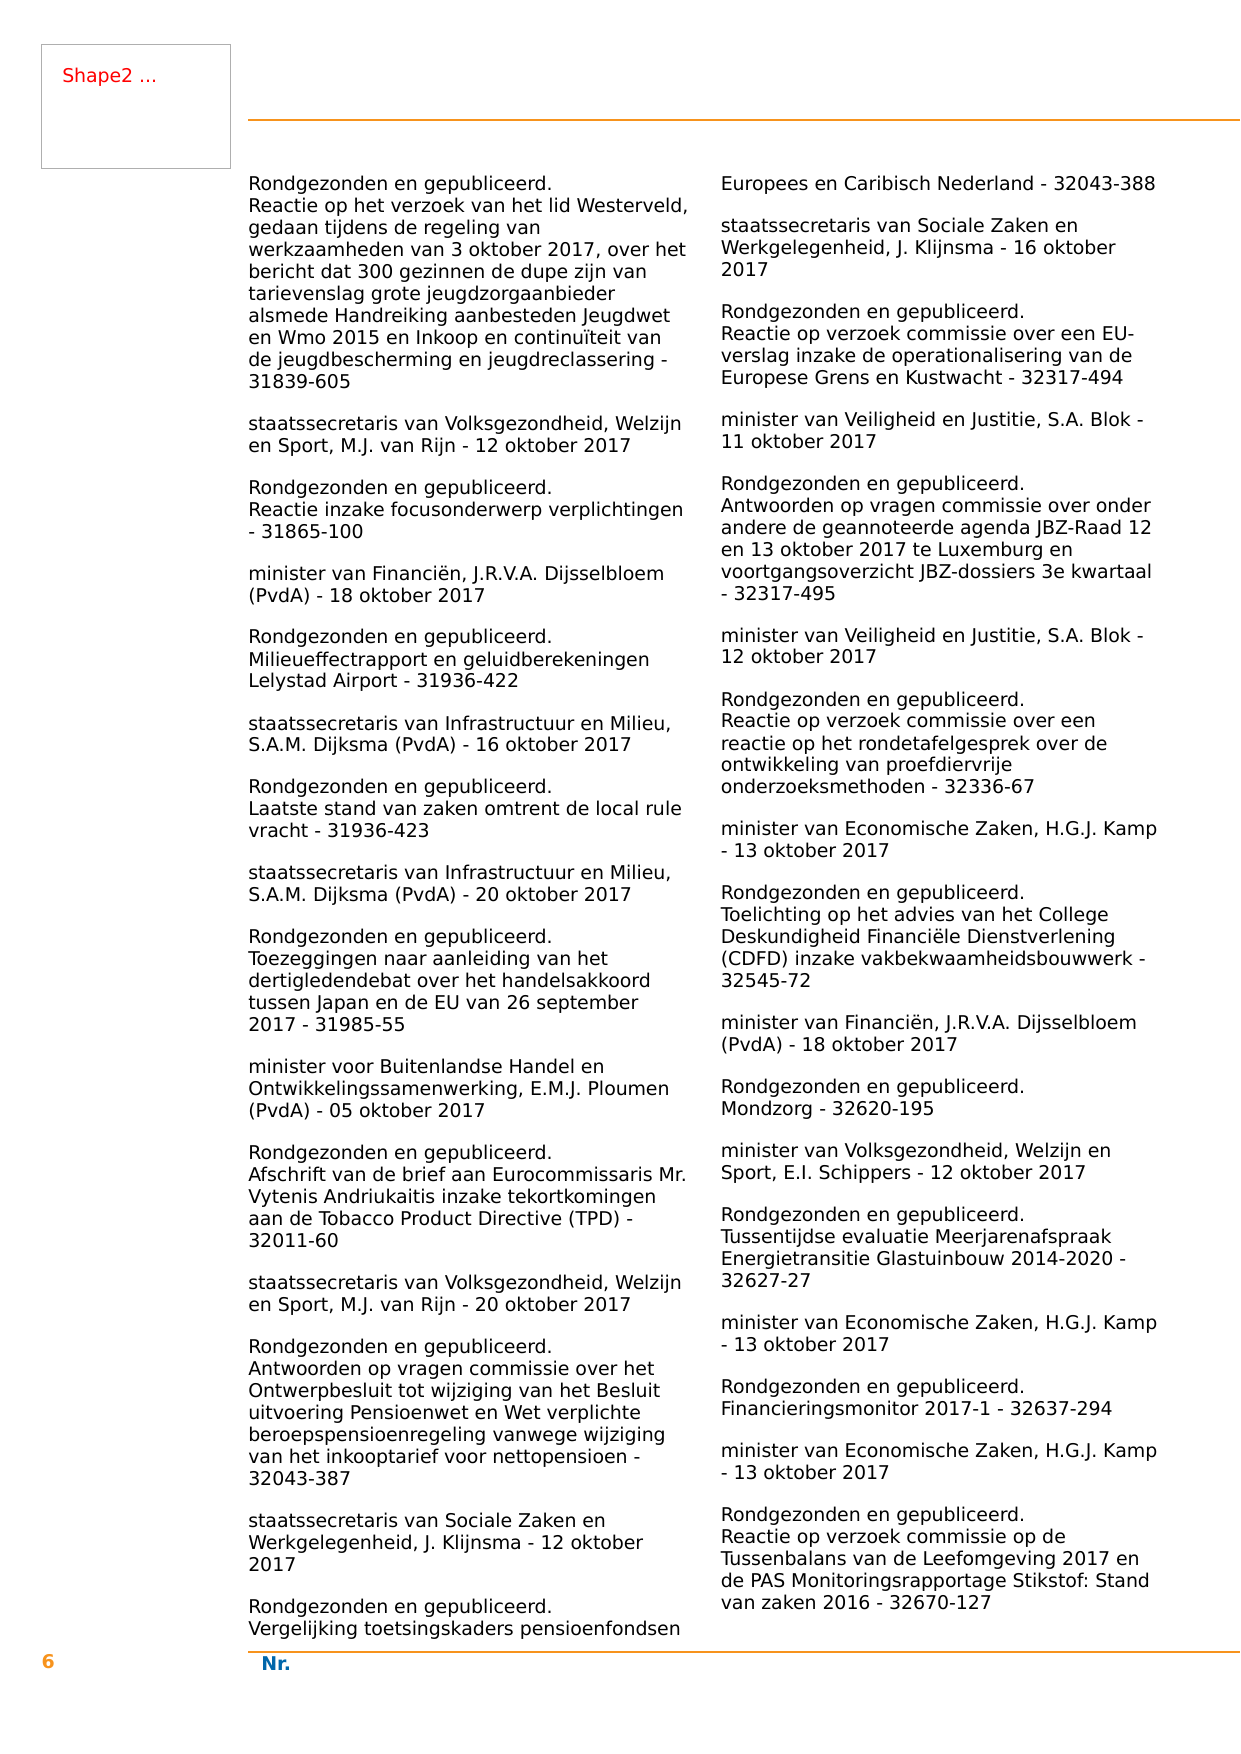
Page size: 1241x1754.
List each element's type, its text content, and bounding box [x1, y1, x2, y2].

text Reactie op het verzoek van het lid Westerveld, gedaan tijdens de regeling van werkzaamheden van 3 oktober 2017, over het bericht dat 300 gezinnen de dupe zijn van tarievenslag grote jeugdzorgaanbieder alsmede Handreiking aanbesteden Jeugdwet en Wmo 2015 en Inkoop en continuïteit van de jeugdbescherming en jeugdreclassering - 31839-605 [248, 195, 691, 393]
text Rondgezonden en gepubliceerd. [721, 1376, 1163, 1398]
text Rondgezonden en gepubliceerd. [248, 477, 691, 498]
text Afschrift van de brief aan Eurocommissaris Mr. Vytenis Andriukaitis inzake tekortkomingen aan de Tobacco Product Directive (TPD) - 32011-60 [248, 1164, 691, 1252]
text Rondgezonden en gepubliceerd. [248, 1336, 691, 1358]
text minister van Financiën, J.R.V.A. Dijsselbloem (PvdA) - 18 oktober 2017 [248, 562, 691, 606]
text Rondgezonden en gepubliceerd. [248, 1142, 691, 1164]
text minister van Economische Zaken, H.G.J. Kamp - 13 oktober 2017 [721, 1440, 1163, 1484]
text Rondgezonden en gepubliceerd. [721, 688, 1163, 710]
text Tussentijdse evaluatie Meerjarenafspraak Energietransitie Glastuinbouw 2014-2020 - 32627-27 [721, 1226, 1163, 1292]
text Antwoorden op vragen commissie over het Ontwerpbesluit tot wijziging van het Besluit uitvoering Pensioenwet en Wet verplichte beroepspensioenregeling vanwege wijziging van het inkooptarief voor nettopensioen - 32043-387 [248, 1358, 691, 1490]
text staatssecretaris van Sociale Zaken en Werkgelegenheid, J. Klijnsma - 16 oktober 2017 [721, 215, 1163, 281]
text Reactie inzake focusonderwerp verplichtingen - 31865-100 [248, 498, 691, 542]
text Toezeggingen naar aanleiding van het dertigledendebat over het handelsakkoord tussen Japan en de EU van 26 september 2017 - 31985-55 [248, 948, 691, 1036]
text minister van Economische Zaken, H.G.J. Kamp - 13 oktober 2017 [721, 818, 1163, 862]
text Rondgezonden en gepubliceerd. [248, 626, 691, 648]
text Rondgezonden en gepubliceerd. [721, 1076, 1163, 1098]
text Vergelijking toetsingskaders pensioenfondsen [248, 1618, 691, 1640]
text Rondgezonden en gepubliceerd. [248, 1596, 691, 1618]
text minister van Veiligheid en Justitie, S.A. Blok - 12 oktober 2017 [721, 624, 1163, 668]
text Laatste stand van zaken omtrent de local rule vracht - 31936-423 [248, 798, 691, 842]
text Reactie op verzoek commissie op de Tussenbalans van de Leefomgeving 2017 en de PAS Monitoringsrapportage Stikstof: Stand van zaken 2016 - 32670-127 [721, 1526, 1163, 1614]
text Reactie op verzoek commissie over een reactie op het rondetafelgesprek over de ontwikkeling van proefdiervrije onderzoeksmethoden - 32336-67 [721, 710, 1163, 798]
text Rondgezonden en gepubliceerd. [721, 473, 1163, 494]
text Milieueffectrapport en geluidberekeningen Lelystad Airport - 31936-422 [248, 648, 691, 692]
text staatssecretaris van Volksgezondheid, Welzijn en Sport, M.J. van Rijn - 20 oktober 2017 [248, 1272, 691, 1316]
text Rondgezonden en gepubliceerd. [248, 173, 691, 195]
text minister van Veiligheid en Justitie, S.A. Blok - 11 oktober 2017 [721, 409, 1163, 453]
text Rondgezonden en gepubliceerd. [248, 776, 691, 798]
text Reactie op verzoek commissie over een EU-verslag inzake de operationalisering van de Europese Grens en Kustwacht - 32317-494 [721, 323, 1163, 389]
text minister van Financiën, J.R.V.A. Dijsselbloem (PvdA) - 18 oktober 2017 [721, 1012, 1163, 1056]
text Rondgezonden en gepubliceerd. [248, 926, 691, 948]
text Antwoorden op vragen commissie over onder andere de geannoteerde agenda JBZ-Raad 12 en 13 oktober 2017 te Luxemburg en voortgangsoverzicht JBZ-dossiers 3e kwartaal - 32317-495 [721, 494, 1163, 604]
text Rondgezonden en gepubliceerd. [721, 882, 1163, 904]
text Financieringsmonitor 2017-1 - 32637-294 [721, 1398, 1163, 1420]
text Europees en Caribisch Nederland - 32043-388 [721, 173, 1163, 195]
text staatssecretaris van Infrastructuur en Milieu, S.A.M. Dijksma (PvdA) - 16 oktober 2017 [248, 712, 691, 756]
text minister van Volksgezondheid, Welzijn en Sport, E.I. Schippers - 12 oktober 2017 [721, 1140, 1163, 1184]
text Rondgezonden en gepubliceerd. [721, 1204, 1163, 1226]
text staatssecretaris van Sociale Zaken en Werkgelegenheid, J. Klijnsma - 12 oktober 2017 [248, 1510, 691, 1576]
text Mondzorg - 32620-195 [721, 1098, 1163, 1120]
text Rondgezonden en gepubliceerd. [721, 1504, 1163, 1526]
text Toelichting op het advies van het College Deskundigheid Financiële Dienstverlening (CDFD) inzake vakbekwaamheidsbouwwerk - 32545-72 [721, 904, 1163, 992]
text staatssecretaris van Infrastructuur en Milieu, S.A.M. Dijksma (PvdA) - 20 oktober 2017 [248, 862, 691, 906]
text staatssecretaris van Volksgezondheid, Welzijn en Sport, M.J. van Rijn - 12 oktober 2017 [248, 413, 691, 457]
text minister voor Buitenlandse Handel en Ontwikkelingssamenwerking, E.M.J. Ploumen (PvdA) - 05 oktober 2017 [248, 1056, 691, 1122]
text Rondgezonden en gepubliceerd. [721, 301, 1163, 323]
text minister van Economische Zaken, H.G.J. Kamp - 13 oktober 2017 [721, 1312, 1163, 1356]
